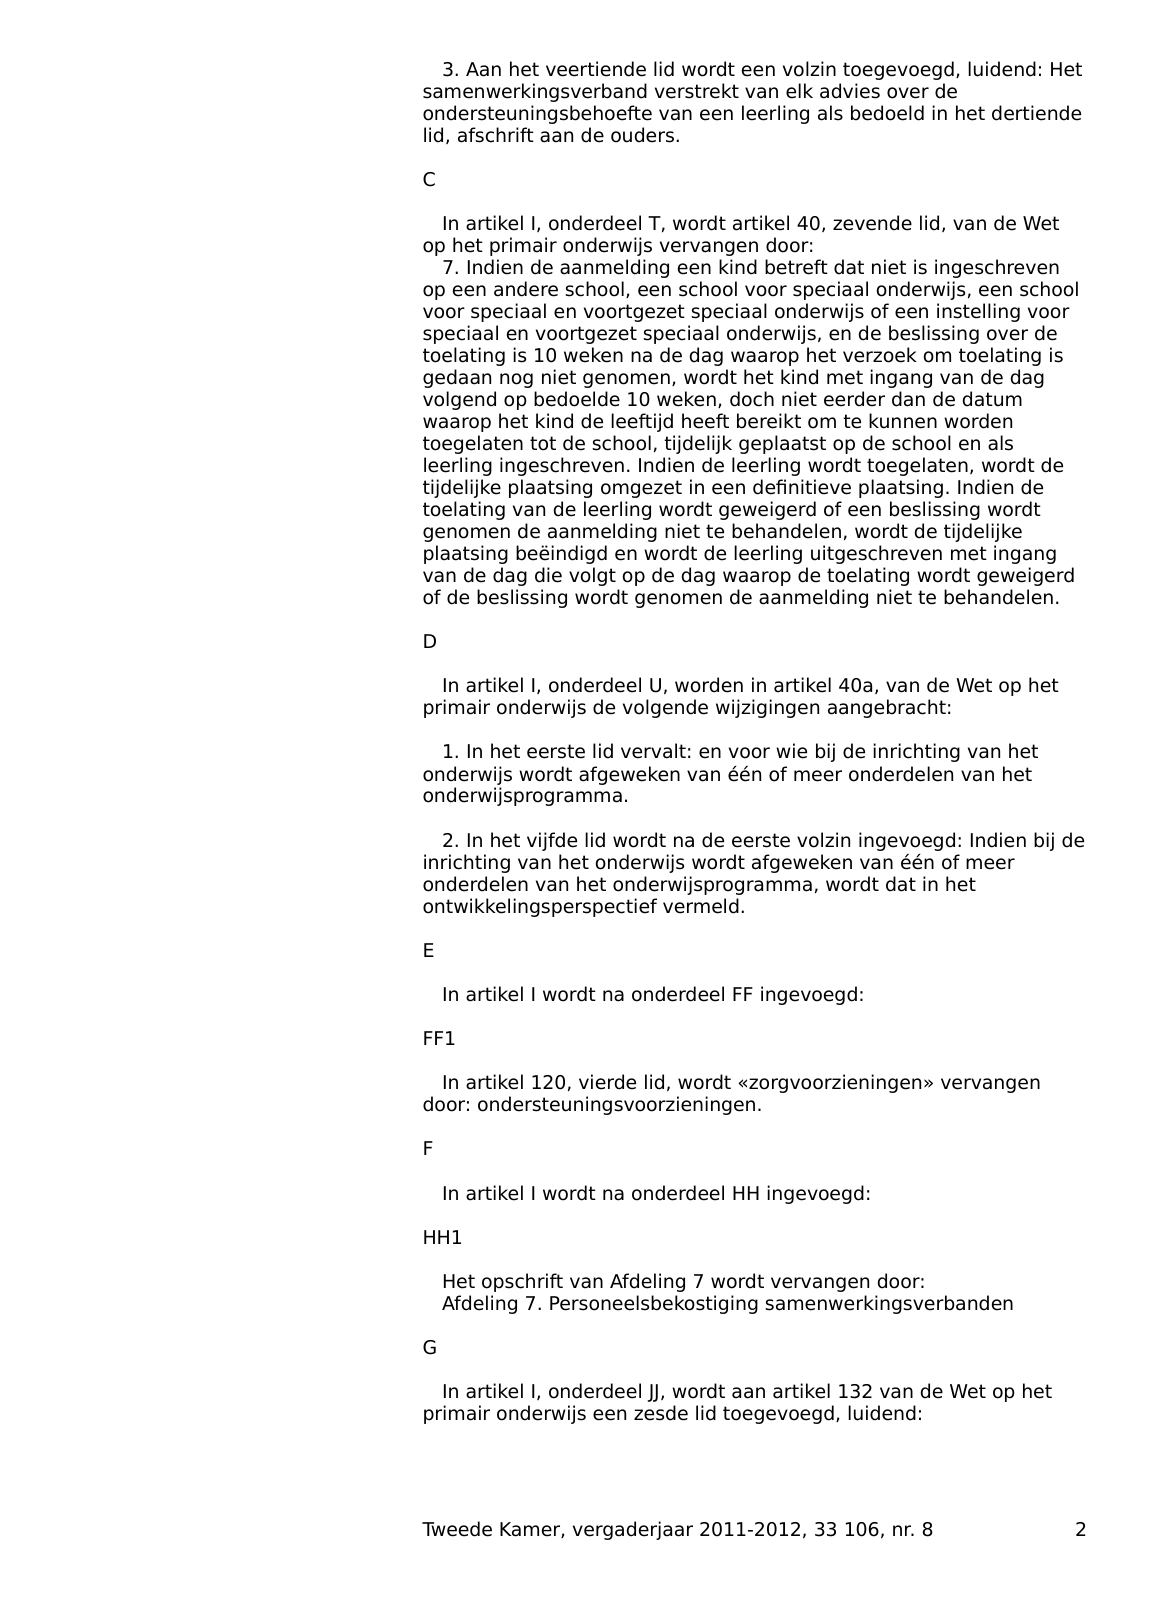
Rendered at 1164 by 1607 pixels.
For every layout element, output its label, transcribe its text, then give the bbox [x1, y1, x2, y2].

text 7. Indien de aanmelding een kind betreft dat niet is ingeschreven op een andere school, een school voor speciaal onderwijs, een school voor speciaal en voortgezet speciaal onderwijs of een instelling voor speciaal en voortgezet speciaal onderwijs, en de beslissing over de toelating is 10 weken na de dag waarop het verzoek om toelating is gedaan nog niet genomen, wordt het kind met ingang van de dag volgend op bedoelde 10 weken, doch niet eerder dan de datum waarop het kind de leeftijd heeft bereikt om te kunnen worden toegelaten tot de school, tijdelijk geplaatst op de school en als leerling ingeschreven. Indien de leerling wordt toegelaten, wordt de tijdelijke plaatsing omgezet in een definitieve plaatsing. Indien de toelating van de leerling wordt geweigerd of een beslissing wordt genomen de aanmelding niet te behandelen, wordt de tijdelijke plaatsing beëindigd en wordt de leerling uitgeschreven met ingang van de dag die volgt op de dag waarop de toelating wordt geweigerd of de beslissing wordt genomen de aanmelding niet te behandelen. [422, 257, 1087, 609]
subtitle FF1 [422, 1028, 1087, 1050]
text 3. Aan het veertiende lid wordt een volzin toegevoegd, luidend: Het samenwerkingsverband verstrekt van elk advies over de ondersteuningsbehoefte van een leerling als bedoeld in het dertiende lid, afschrift aan de ouders. [422, 59, 1087, 147]
subtitle E [422, 940, 1087, 962]
text In artikel I, onderdeel T, wordt artikel 40, zevende lid, van de Wet op het primair onderwijs vervangen door: [422, 213, 1087, 257]
text In artikel I wordt na onderdeel HH ingevoegd: [422, 1182, 1087, 1204]
text In artikel I wordt na onderdeel FF ingevoegd: [422, 984, 1087, 1006]
subtitle G [422, 1337, 1087, 1359]
text In artikel I, onderdeel U, worden in artikel 40a, van de Wet op het primair onderwijs de volgende wijzigingen aangebracht: [422, 675, 1087, 719]
subtitle D [422, 631, 1087, 653]
text Het opschrift van Afdeling 7 wordt vervangen door: [422, 1271, 1087, 1293]
text Afdeling 7. Personeelsbekostiging samenwerkingsverbanden [422, 1293, 1087, 1315]
text In artikel 120, vierde lid, wordt «zorgvoorzieningen» vervangen door: ondersteuningsvoorzieningen. [422, 1072, 1087, 1116]
subtitle F [422, 1138, 1087, 1160]
text 1. In het eerste lid vervalt: en voor wie bij de inrichting van het onderwijs wordt afgeweken van één of meer onderdelen van het onderwijsprogramma. [422, 741, 1087, 807]
subtitle C [422, 169, 1087, 191]
text 2. In het vijfde lid wordt na de eerste volzin ingevoegd: Indien bij de inrichting van het onderwijs wordt afgeweken van één of meer onderdelen van het onderwijsprogramma, wordt dat in het ontwikkelingsperspectief vermeld. [422, 829, 1087, 917]
subtitle HH1 [422, 1227, 1087, 1249]
text In artikel I, onderdeel JJ, wordt aan artikel 132 van de Wet op het primair onderwijs een zesde lid toegevoegd, luidend: [422, 1381, 1087, 1425]
